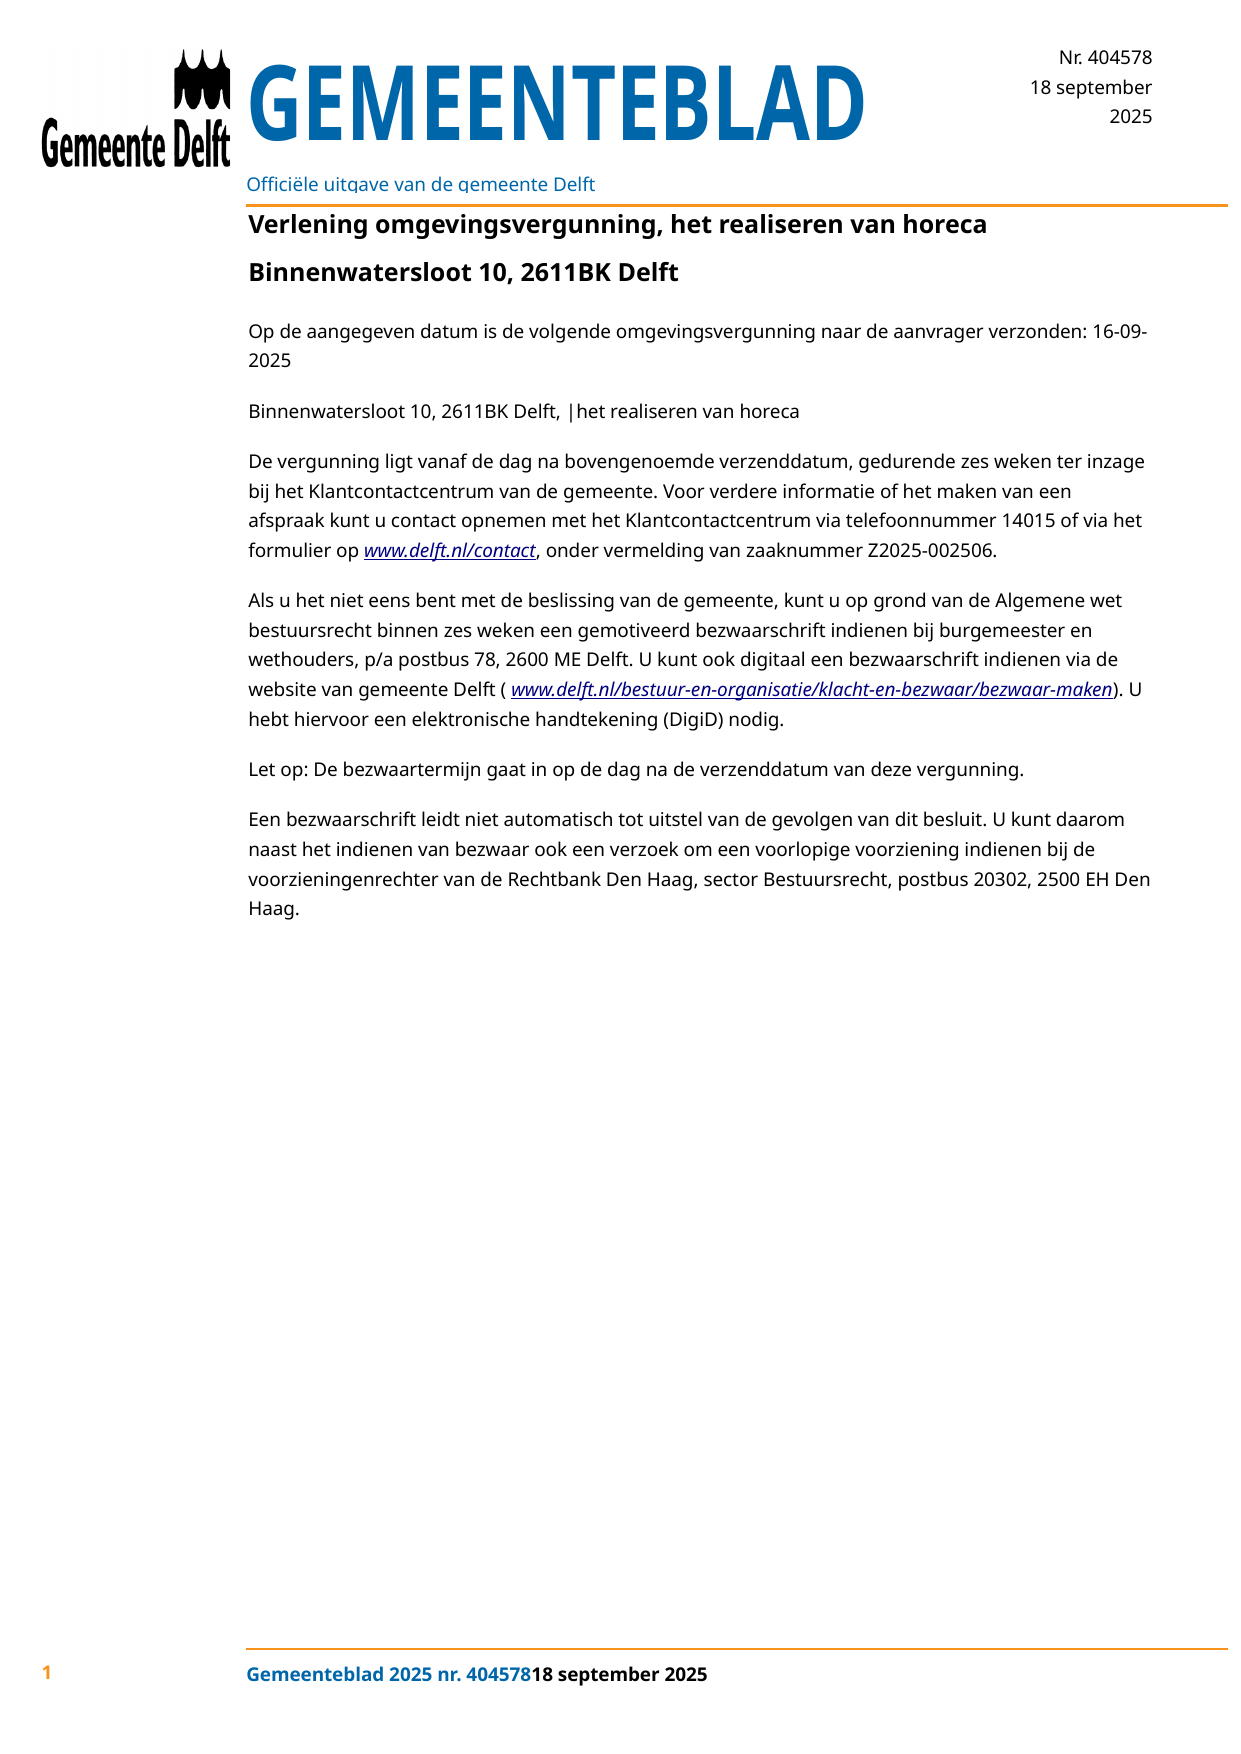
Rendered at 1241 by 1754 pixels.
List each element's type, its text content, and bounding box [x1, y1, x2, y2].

text Op de aangegeven datum is de volgende omgevingsvergunning naar de aanvrager verzonden: 16-09-2025 [248, 318, 1152, 373]
text Verlening omgevingsvergunning, het realiseren van horeca Binnenwatersloot 10, 2611BK Delft [248, 207, 1152, 288]
text De vergunning ligt vanaf de dag na bovengenoemde verzenddatum, gedurende zes weken ter inzage bij het Klantcontactcentrum van de gemeente. Voor verdere informatie of het maken van een afspraak kunt u contact opnemen met het Klantcontactcentrum via telefoonnummer 14015 of via het formulier op www.delft.nl/contact, onder vermelding van zaaknummer Z2025-002506. [248, 448, 1152, 563]
text Binnenwatersloot 10, 2611BK Delft, |het realiseren van horeca [248, 398, 1152, 424]
text Let op: De bezwaartermijn gaat in op de dag na de verzenddatum van deze vergunning. [248, 756, 1152, 782]
text Als u het niet eens bent met de beslissing van de gemeente, kunt u op grond van de Algemene wet bestuursrecht binnen zes weken een gemotiveerd bezwaarschrift indienen bij burgemeester en wethouders, p/a postbus 78, 2600 ME Delft. U kunt ook digitaal een bezwaarschrift indienen via de website van gemeente Delft ( www.delft.nl/bestuur-en-organisatie/klacht-en-bezwaar/bezwaar-maken). U hebt hiervoor een elektronische handtekening (DigiD) nodig. [248, 587, 1152, 732]
picture [41, 47, 231, 172]
text Een bezwaarschrift leidt niet automatisch tot uitstel van de gevolgen van dit besluit. U kunt daarom naast het indienen van bezwaar ook een verzoek om een voorlopige voorziening indienen bij de voorzieningenrechter van de Rechtbank Den Haag, sector Bestuursrecht, postbus 20302, 2500 EH Den Haag. [248, 807, 1152, 921]
